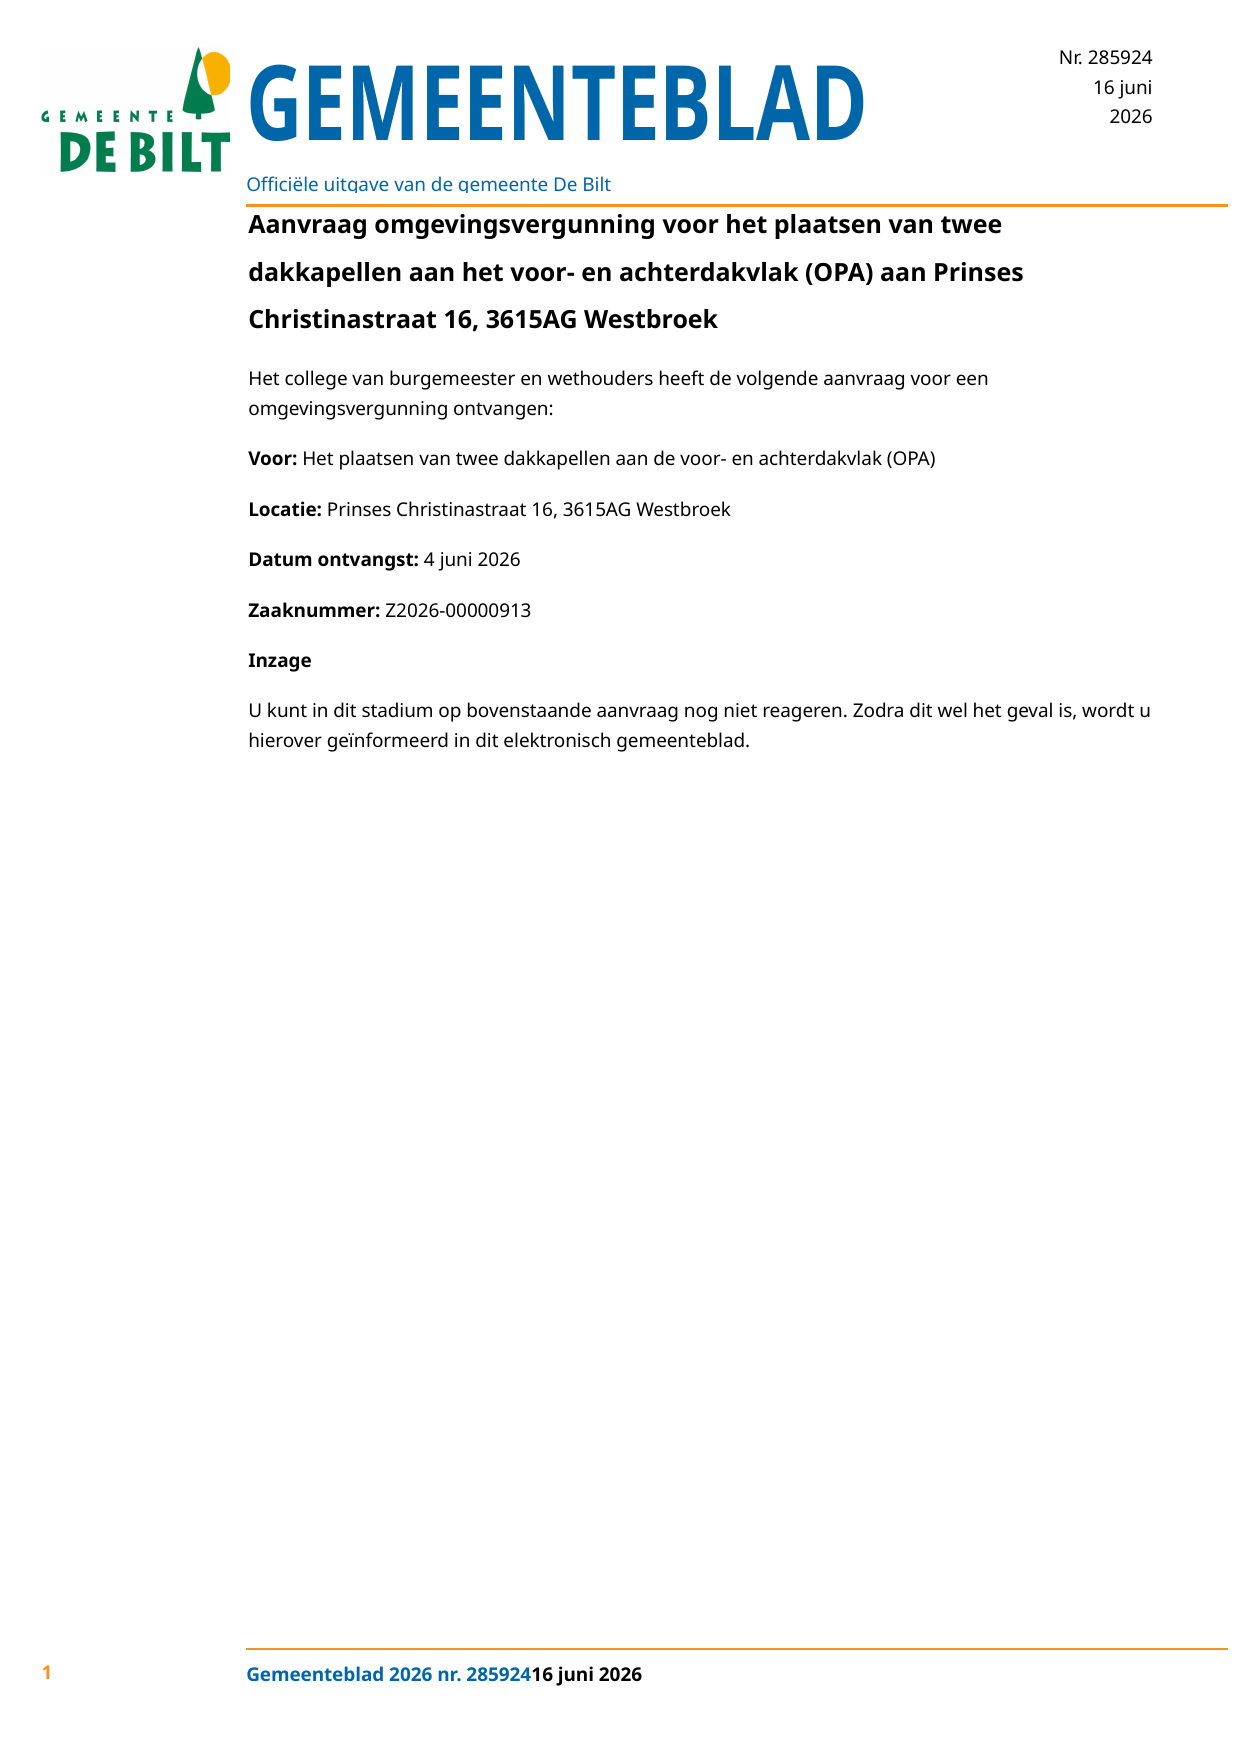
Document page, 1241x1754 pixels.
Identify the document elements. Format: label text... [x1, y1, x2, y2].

text Datum ontvangst: 4 juni 2026 [248, 546, 1152, 572]
text U kunt in dit stadium op bovenstaande aanvraag nog niet reageren. Zodra dit wel het geval is, wordt u hierover geïnformeerd in dit elektronisch gemeenteblad. [248, 698, 1152, 753]
text Het college van burgemeester en wethouders heeft de volgende aanvraag voor een omgevingsvergunning ontvangen: [248, 366, 1152, 421]
picture [41, 47, 231, 172]
text Voor: Het plaatsen van twee dakkapellen aan de voor- en achterdakvlak (OPA) [248, 446, 1152, 471]
text Locatie: Prinses Christinastraat 16, 3615AG Westbroek [248, 496, 1152, 522]
text Zaaknummer: Z2026-00000913 [248, 597, 1152, 622]
text Inzage [248, 647, 1152, 673]
text Aanvraag omgevingsvergunning voor het plaatsen van twee dakkapellen aan het voor- en achterdakvlak (OPA) aan Prinses Christinastraat 16, 3615AG Westbroek [248, 207, 1152, 336]
